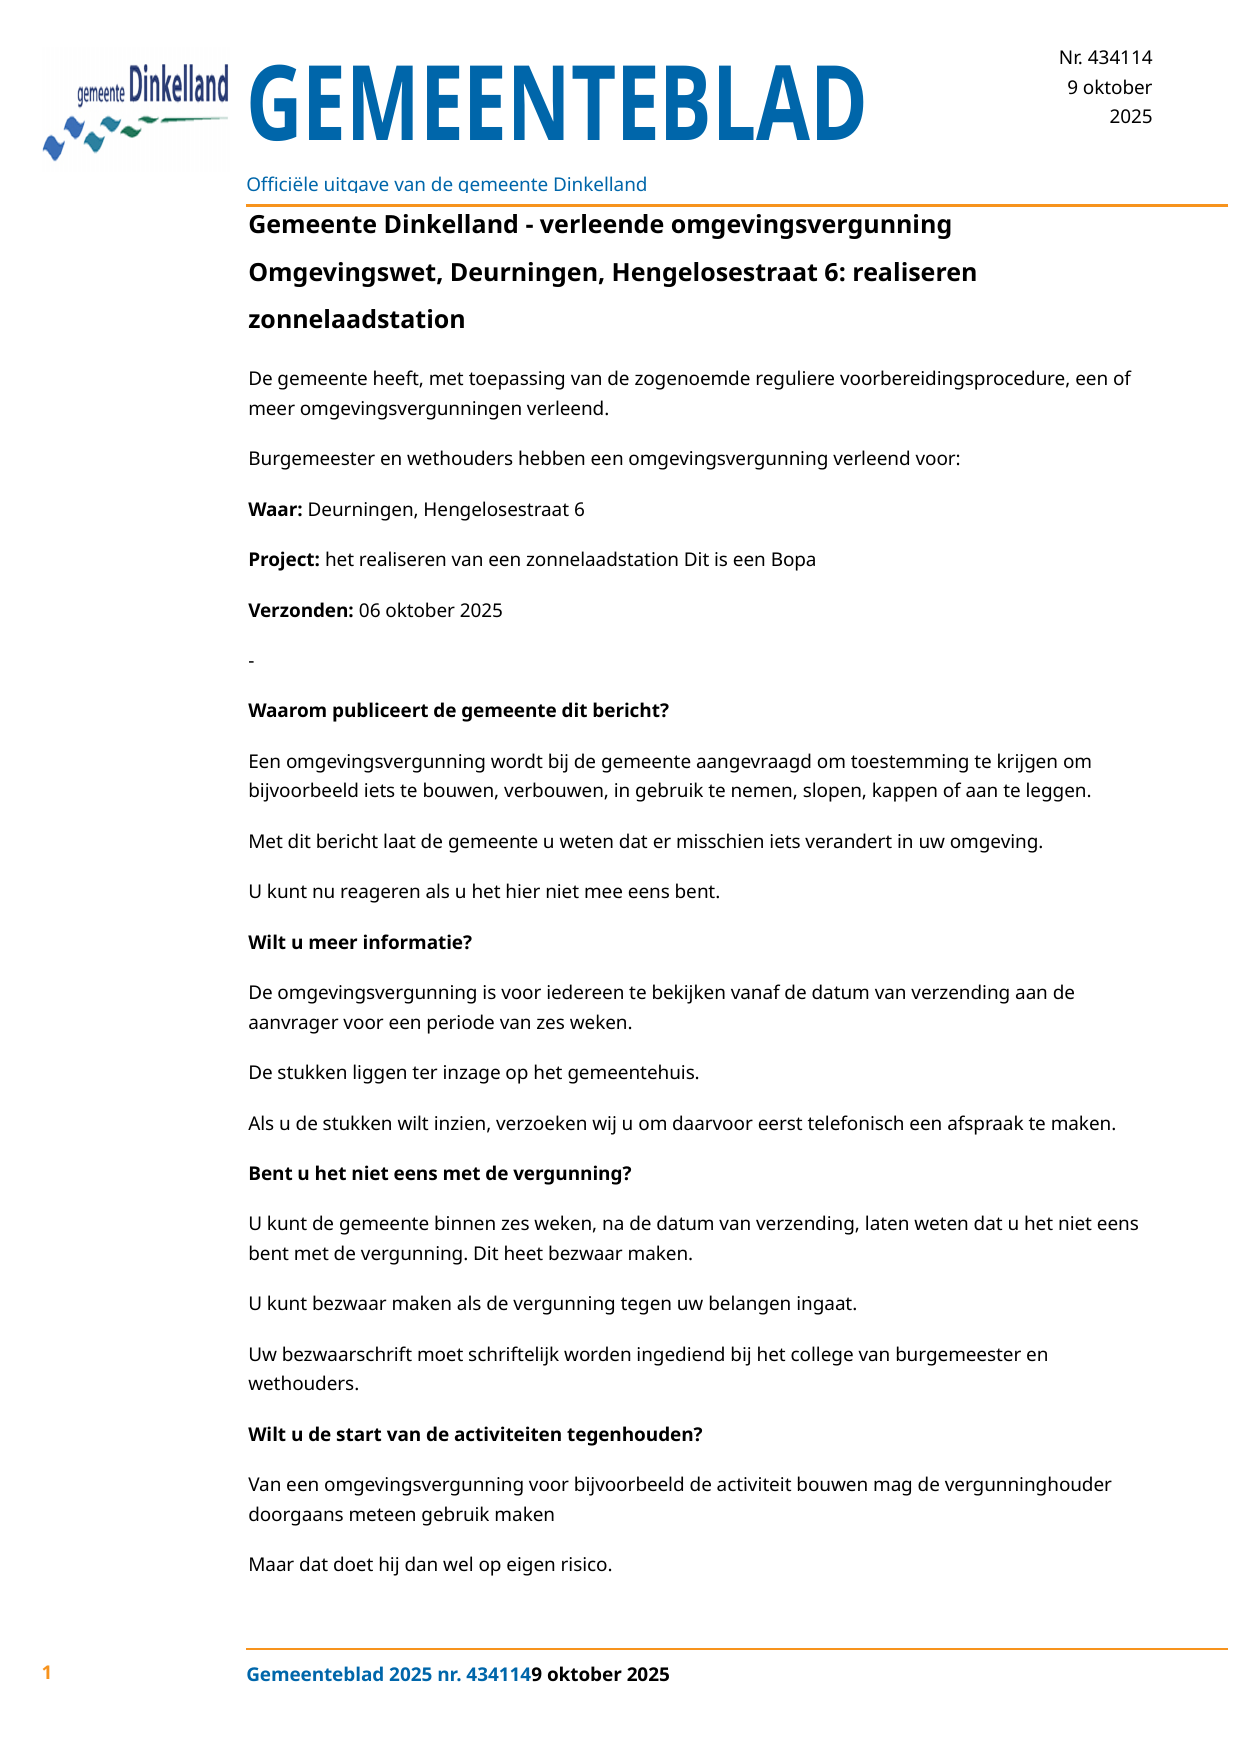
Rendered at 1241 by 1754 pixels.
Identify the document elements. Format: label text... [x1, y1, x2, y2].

text Gemeente Dinkelland - verleende omgevingsvergunning Omgevingswet, Deurningen, Hengelosestraat 6: realiseren zonnelaadstation [248, 207, 1152, 336]
text U kunt de gemeente binnen zes weken, na de datum van verzending, laten weten dat u het niet eens bent met de vergunning. Dit heet bezwaar maken. [248, 1211, 1152, 1266]
text Bent u het niet eens met de vergunning? [248, 1160, 1152, 1186]
text Van een omgevingsvergunning voor bijvoorbeeld de activiteit bouwen mag de vergunninghouder doorgaans meteen gebruik maken [248, 1471, 1152, 1527]
text Uw bezwaarschrift moet schriftelijk worden ingediend bij het college van burgemeester en wethouders. [248, 1341, 1152, 1396]
text Wilt u de start van de activiteiten tegenhouden? [248, 1421, 1152, 1447]
text Project: het realiseren van een zonnelaadstation Dit is een Bopa [248, 546, 1152, 572]
picture [41, 47, 231, 172]
text U kunt bezwaar maken als de vergunning tegen uw belangen ingaat. [248, 1291, 1152, 1316]
text Met dit bericht laat de gemeente u weten dat er misschien iets verandert in uw omgeving. [248, 828, 1152, 854]
text Wilt u meer informatie? [248, 929, 1152, 954]
text Maar dat doet hij dan wel op eigen risico. [248, 1551, 1152, 1577]
text - [248, 647, 1152, 673]
text Burgemeester en wethouders hebben een omgevingsvergunning verleend voor: [248, 446, 1152, 471]
text De stukken liggen ter inzage op het gemeentehuis. [248, 1059, 1152, 1085]
text Als u de stukken wilt inzien, verzoeken wij u om daarvoor eerst telefonisch een afspraak te maken. [248, 1110, 1152, 1135]
text Waarom publiceert de gemeente dit bericht? [248, 698, 1152, 723]
text De omgevingsvergunning is voor iedereen te bekijken vanaf de datum van verzending aan de aanvrager voor een periode van zes weken. [248, 979, 1152, 1034]
text Verzonden: 06 oktober 2025 [248, 597, 1152, 622]
text U kunt nu reageren als u het hier niet mee eens bent. [248, 878, 1152, 904]
text Waar: Deurningen, Hengelosestraat 6 [248, 496, 1152, 522]
text De gemeente heeft, met toepassing van de zogenoemde reguliere voorbereidingsprocedure, een of meer omgevingsvergunningen verleend. [248, 366, 1152, 421]
text Een omgevingsvergunning wordt bij de gemeente aangevraagd om toestemming te krijgen om bijvoorbeeld iets te bouwen, verbouwen, in gebruik te nemen, slopen, kappen of aan te leggen. [248, 748, 1152, 803]
